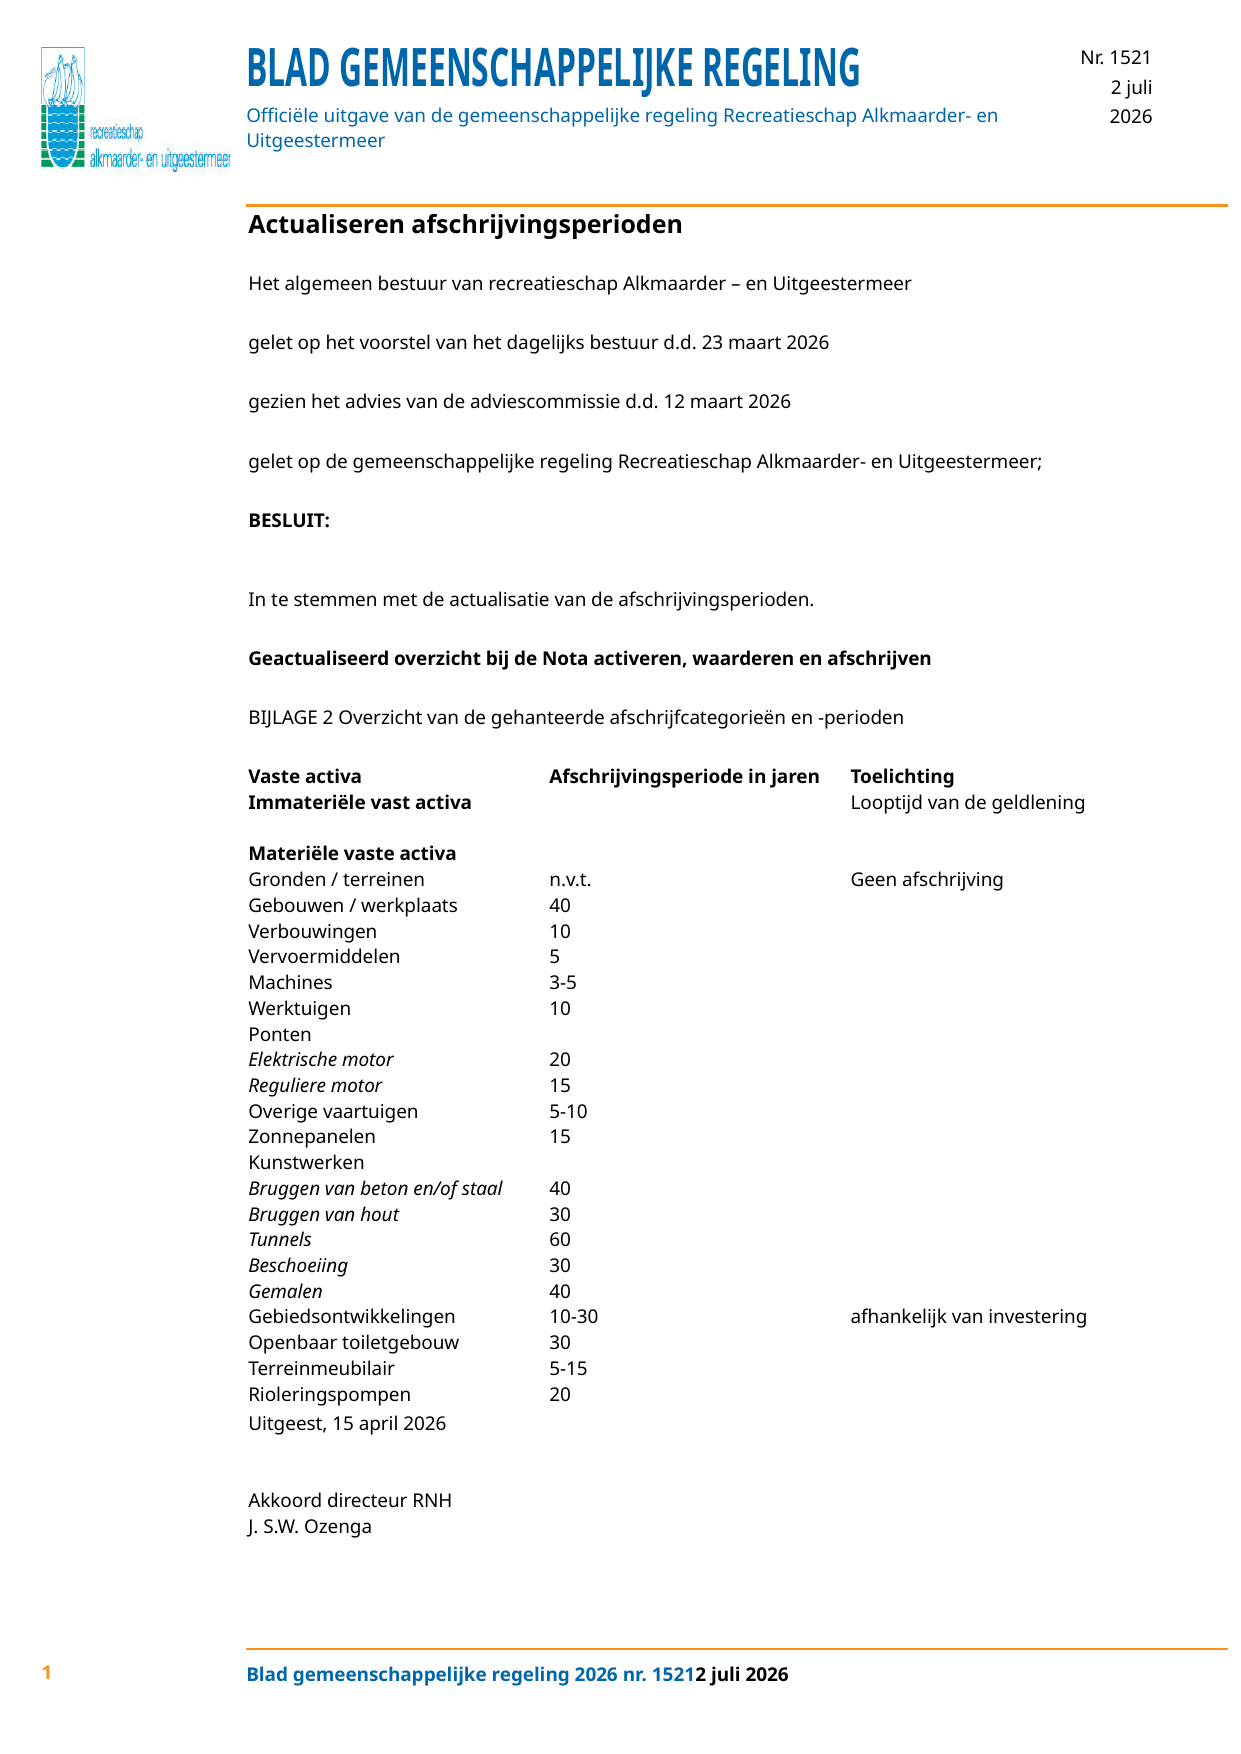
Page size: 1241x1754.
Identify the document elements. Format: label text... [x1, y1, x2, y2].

table_cell 5-15 [549, 1355, 850, 1381]
table_cell 15 [549, 1124, 850, 1149]
table_cell 5 [549, 944, 850, 969]
text Uitgeest, 15 april 2026 [248, 1410, 1152, 1436]
table_cell 30 [549, 1330, 850, 1355]
picture [41, 47, 231, 172]
text BESLUIT: [248, 507, 1152, 533]
table_cell Vervoermiddelen [248, 944, 549, 969]
table_cell [850, 1201, 1152, 1227]
text Geactualiseerd overzicht bij de Nota activeren, waarderen en afschrijven [248, 645, 1152, 671]
table_cell Verbouwingen [248, 918, 549, 943]
table_cell [850, 1381, 1152, 1407]
table_cell Gebouwen / werkplaats [248, 892, 549, 918]
table_cell Geen afschrijving [850, 866, 1152, 892]
table_cell Bruggen van beton en/of staal [248, 1175, 549, 1201]
text gelet op de gemeenschappelijke regeling Recreatieschap Alkmaarder- en Uitgeestermeer; [248, 448, 1152, 473]
table_cell 3-5 [549, 969, 850, 995]
table_cell Immateriële vast activa [248, 789, 549, 815]
text Actualiseren afschrijvingsperioden [248, 207, 1152, 241]
table_cell Gebiedsontwikkelingen [248, 1304, 549, 1329]
table_cell [549, 789, 850, 815]
table_cell 40 [549, 1278, 850, 1304]
text In te stemmen met de actualisatie van de afschrijvingsperioden. [248, 586, 1152, 612]
table_cell Reguliere motor [248, 1072, 549, 1098]
text Akkoord directeur RNH [248, 1487, 1152, 1513]
table_cell [850, 969, 1152, 995]
table_cell 20 [549, 1046, 850, 1072]
text gelet op het voorstel van het dagelijks bestuur d.d. 23 maart 2026 [248, 329, 1152, 355]
table_header Vaste activa [248, 764, 549, 789]
table_cell 30 [549, 1252, 850, 1278]
table_cell [248, 815, 549, 841]
table_cell Zonnepanelen [248, 1124, 549, 1149]
table_cell Bruggen van hout [248, 1201, 549, 1227]
table_cell [549, 841, 850, 866]
table_cell 10-30 [549, 1304, 850, 1329]
table_cell 20 [549, 1381, 850, 1407]
table_cell 10 [549, 995, 850, 1021]
table_cell [850, 1046, 1152, 1072]
table_cell 40 [549, 892, 850, 918]
table_cell Elektrische motor [248, 1046, 549, 1072]
table_cell Kunstwerken [248, 1149, 549, 1175]
table_cell Openbaar toiletgebouw [248, 1330, 549, 1355]
table_cell n.v.t. [549, 866, 850, 892]
table_cell [850, 892, 1152, 918]
table_cell 15 [549, 1072, 850, 1098]
table_cell Ponten [248, 1021, 549, 1046]
table_cell 40 [549, 1175, 850, 1201]
table_cell [850, 1278, 1152, 1304]
table_cell [850, 841, 1152, 866]
text gezien het advies van de adviescommissie d.d. 12 maart 2026 [248, 389, 1152, 414]
table_cell Gemalen [248, 1278, 549, 1304]
table_cell [850, 1330, 1152, 1355]
text Het algemeen bestuur van recreatieschap Alkmaarder – en Uitgeestermeer [248, 270, 1152, 296]
table_cell [549, 1021, 850, 1046]
table_cell 5-10 [549, 1098, 850, 1124]
table_cell [850, 944, 1152, 969]
table_cell Overige vaartuigen [248, 1098, 549, 1124]
table_cell Beschoeiing [248, 1252, 549, 1278]
table_cell [850, 995, 1152, 1021]
table_cell [549, 1149, 850, 1175]
table_cell [850, 1149, 1152, 1175]
table_cell [850, 1124, 1152, 1149]
table_cell [850, 1252, 1152, 1278]
text J. S.W. Ozenga [248, 1513, 1152, 1538]
table_cell [850, 1175, 1152, 1201]
table_header Afschrijvingsperiode in jaren [549, 764, 850, 789]
table_cell [850, 815, 1152, 841]
table_cell afhankelijk van investering [850, 1304, 1152, 1329]
table_cell [549, 815, 850, 841]
table_cell Tunnels [248, 1227, 549, 1252]
table_cell 30 [549, 1201, 850, 1227]
table_cell [850, 1021, 1152, 1046]
text BIJLAGE 2 Overzicht van de gehanteerde afschrijfcategorieën en -perioden [248, 704, 1152, 730]
table_cell [850, 1355, 1152, 1381]
table_cell [850, 1098, 1152, 1124]
table_cell Terreinmeubilair [248, 1355, 549, 1381]
table_cell Looptijd van de geldlening [850, 789, 1152, 815]
table_cell 10 [549, 918, 850, 943]
table_cell 60 [549, 1227, 850, 1252]
table_cell Werktuigen [248, 995, 549, 1021]
table_cell Rioleringspompen [248, 1381, 549, 1407]
table_cell Machines [248, 969, 549, 995]
table_cell Materiële vaste activa [248, 841, 549, 866]
table_cell [850, 1227, 1152, 1252]
table_cell Gronden / terreinen [248, 866, 549, 892]
table_cell [850, 1072, 1152, 1098]
table_cell [850, 918, 1152, 943]
table_header Toelichting [850, 764, 1152, 789]
